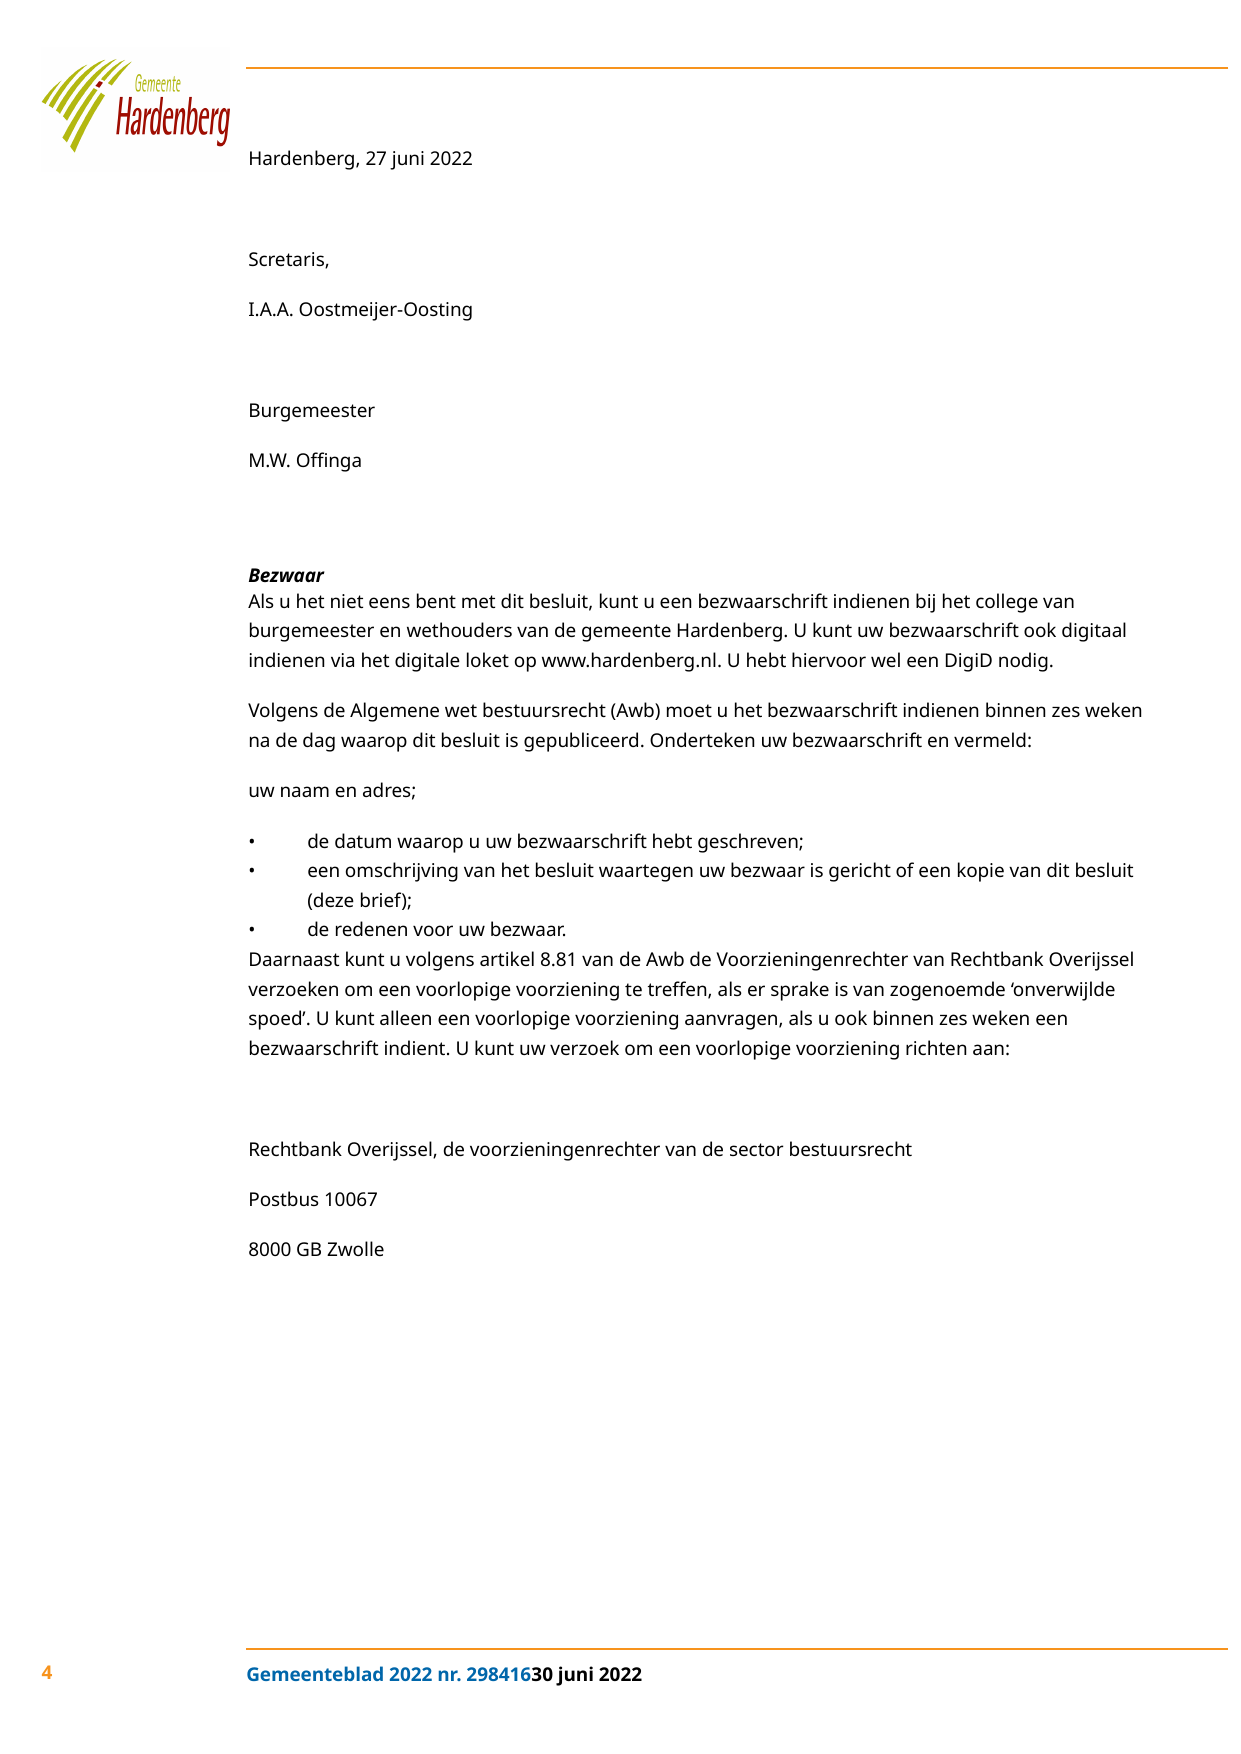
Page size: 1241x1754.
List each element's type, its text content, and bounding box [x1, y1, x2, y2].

text uw naam en adres; [248, 777, 1152, 803]
text Rechtbank Overijssel, de voorzieningenrechter van de sector bestuursrecht [248, 1136, 1152, 1161]
text Scretaris, [248, 246, 1152, 272]
text Bezwaar [248, 562, 1152, 588]
picture [41, 47, 231, 172]
list de datum waarop u uw bezwaarschrift hebt geschreven; [248, 828, 1152, 853]
list een omschrijving van het besluit waartegen uw bezwaar is gericht of een kopie van dit besluit (deze brief); [248, 857, 1152, 913]
text I.A.A. Oostmeijer-Oosting [248, 296, 1152, 322]
text 8000 GB Zwolle [248, 1237, 1152, 1262]
text M.W. Offinga [248, 448, 1152, 473]
text Als u het niet eens bent met dit besluit, kunt u een bezwaarschrift indienen bij het college van burgemeester en wethouders van de gemeente Hardenberg. U kunt uw bezwaarschrift ook digitaal indienen via het digitale loket op www.hardenberg.nl. U hebt hiervoor wel een DigiD nodig. [248, 588, 1152, 673]
text Postbus 10067 [248, 1186, 1152, 1212]
text Daarnaast kunt u volgens artikel 8.81 van de Awb de Voorzieningenrechter van Rechtbank Overijssel verzoeken om een voorlopige voorziening te treffen, als er sprake is van zogenoemde ‘onverwijlde spoed’. U kunt alleen een voorlopige voorziening aanvragen, als u ook binnen zes weken een bezwaarschrift indient. U kunt uw verzoek om een voorlopige voorziening richten aan: [248, 946, 1152, 1061]
list de redenen voor uw bezwaar. [248, 917, 1152, 942]
text Hardenberg, 27 juni 2022 [248, 145, 1152, 171]
text Burgemeester [248, 397, 1152, 423]
text Volgens de Algemene wet bestuursrecht (Awb) moet u het bezwaarschrift indienen binnen zes weken na de dag waarop dit besluit is gepubliceerd. Onderteken uw bezwaarschrift en vermeld: [248, 697, 1152, 753]
